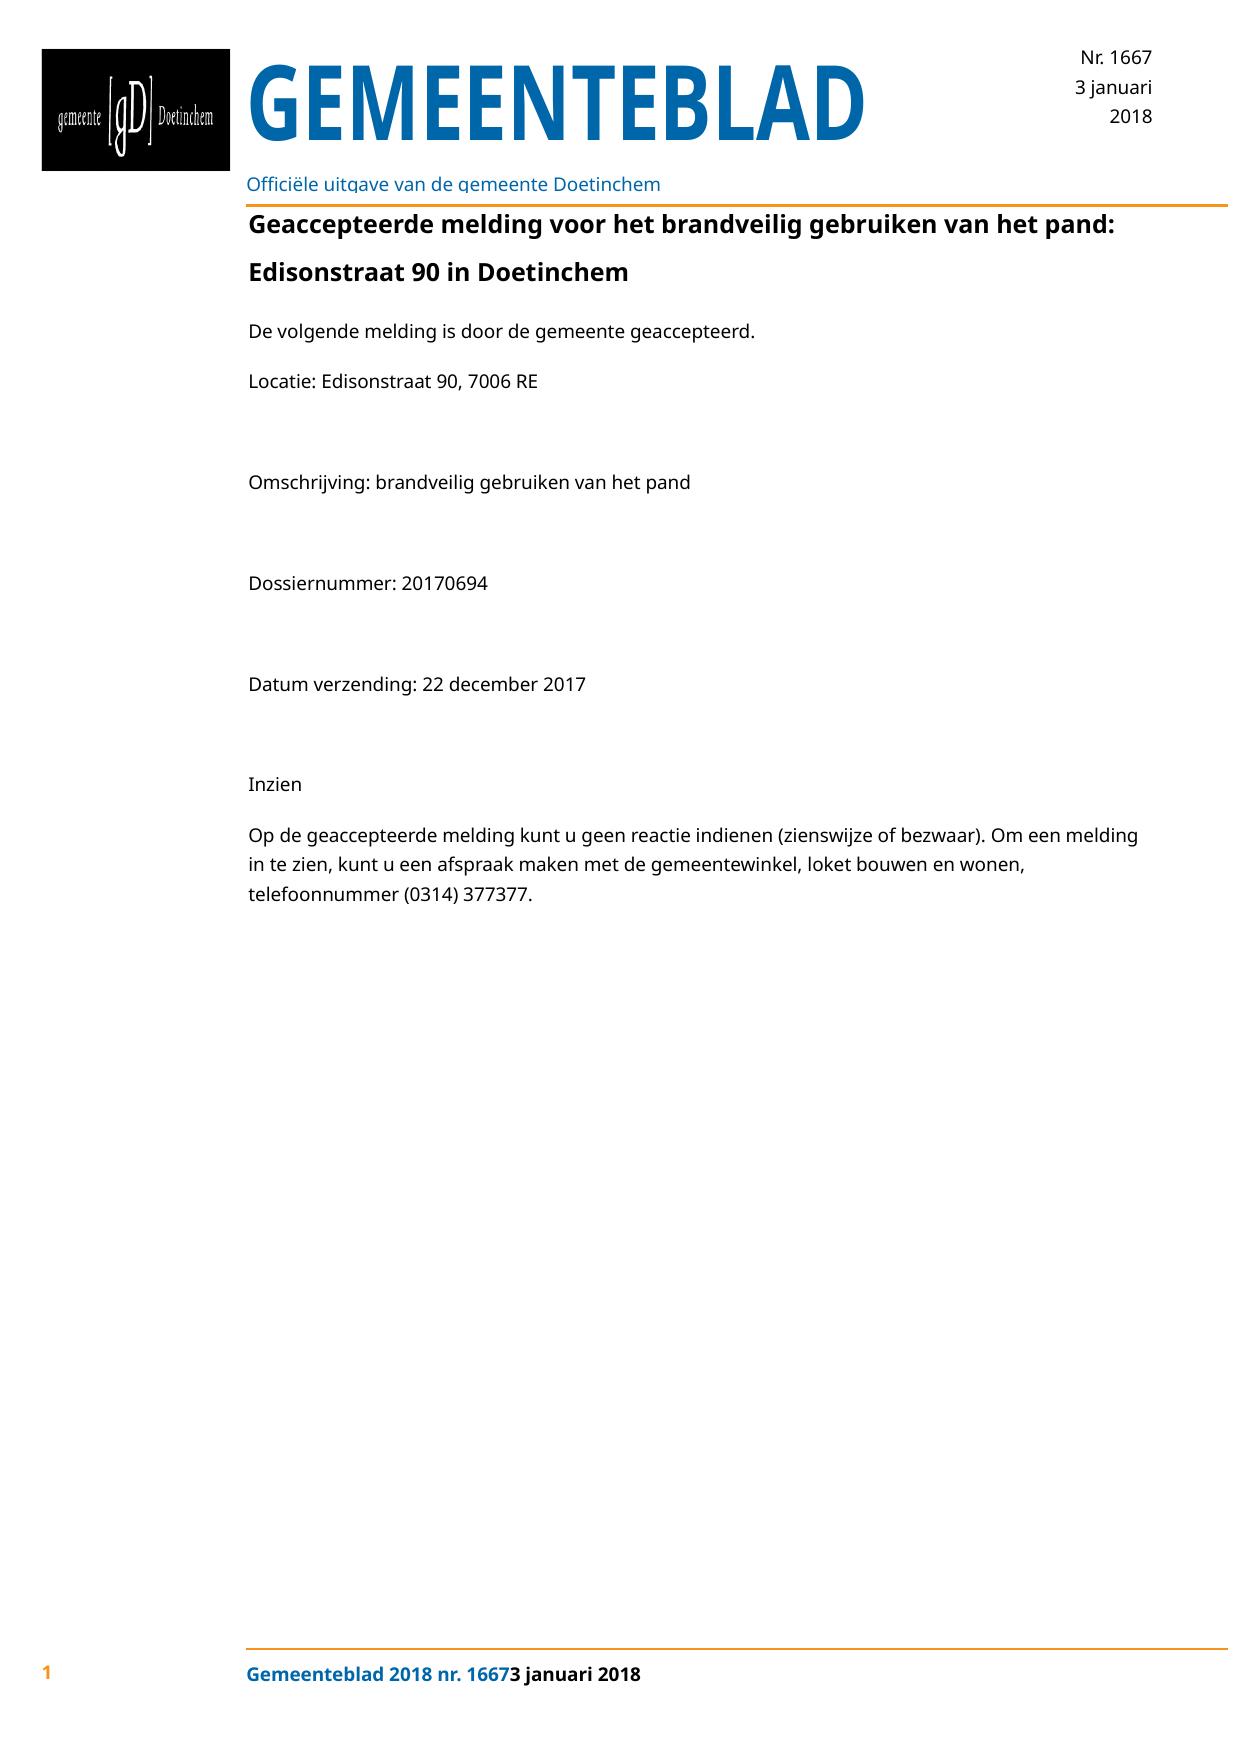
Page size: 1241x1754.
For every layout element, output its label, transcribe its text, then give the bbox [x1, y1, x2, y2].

text Locatie: Edisonstraat 90, 7006 RE [248, 368, 1152, 394]
text Inzien [248, 772, 1152, 797]
text Datum verzending: 22 december 2017 [248, 671, 1152, 697]
picture [41, 47, 231, 172]
text Omschrijving: brandveilig gebruiken van het pand [248, 469, 1152, 495]
text De volgende melding is door de gemeente geaccepteerd. [248, 318, 1152, 344]
text Op de geaccepteerde melding kunt u geen reactie indienen (zienswijze of bezwaar). Om een melding in te zien, kunt u een afspraak maken met de gemeentewinkel, loket bouwen en wonen, telefoonnummer (0314) 377377. [248, 822, 1152, 907]
text Dossiernummer: 20170694 [248, 570, 1152, 596]
text Geaccepteerde melding voor het brandveilig gebruiken van het pand: Edisonstraat 90 in Doetinchem [248, 207, 1152, 288]
